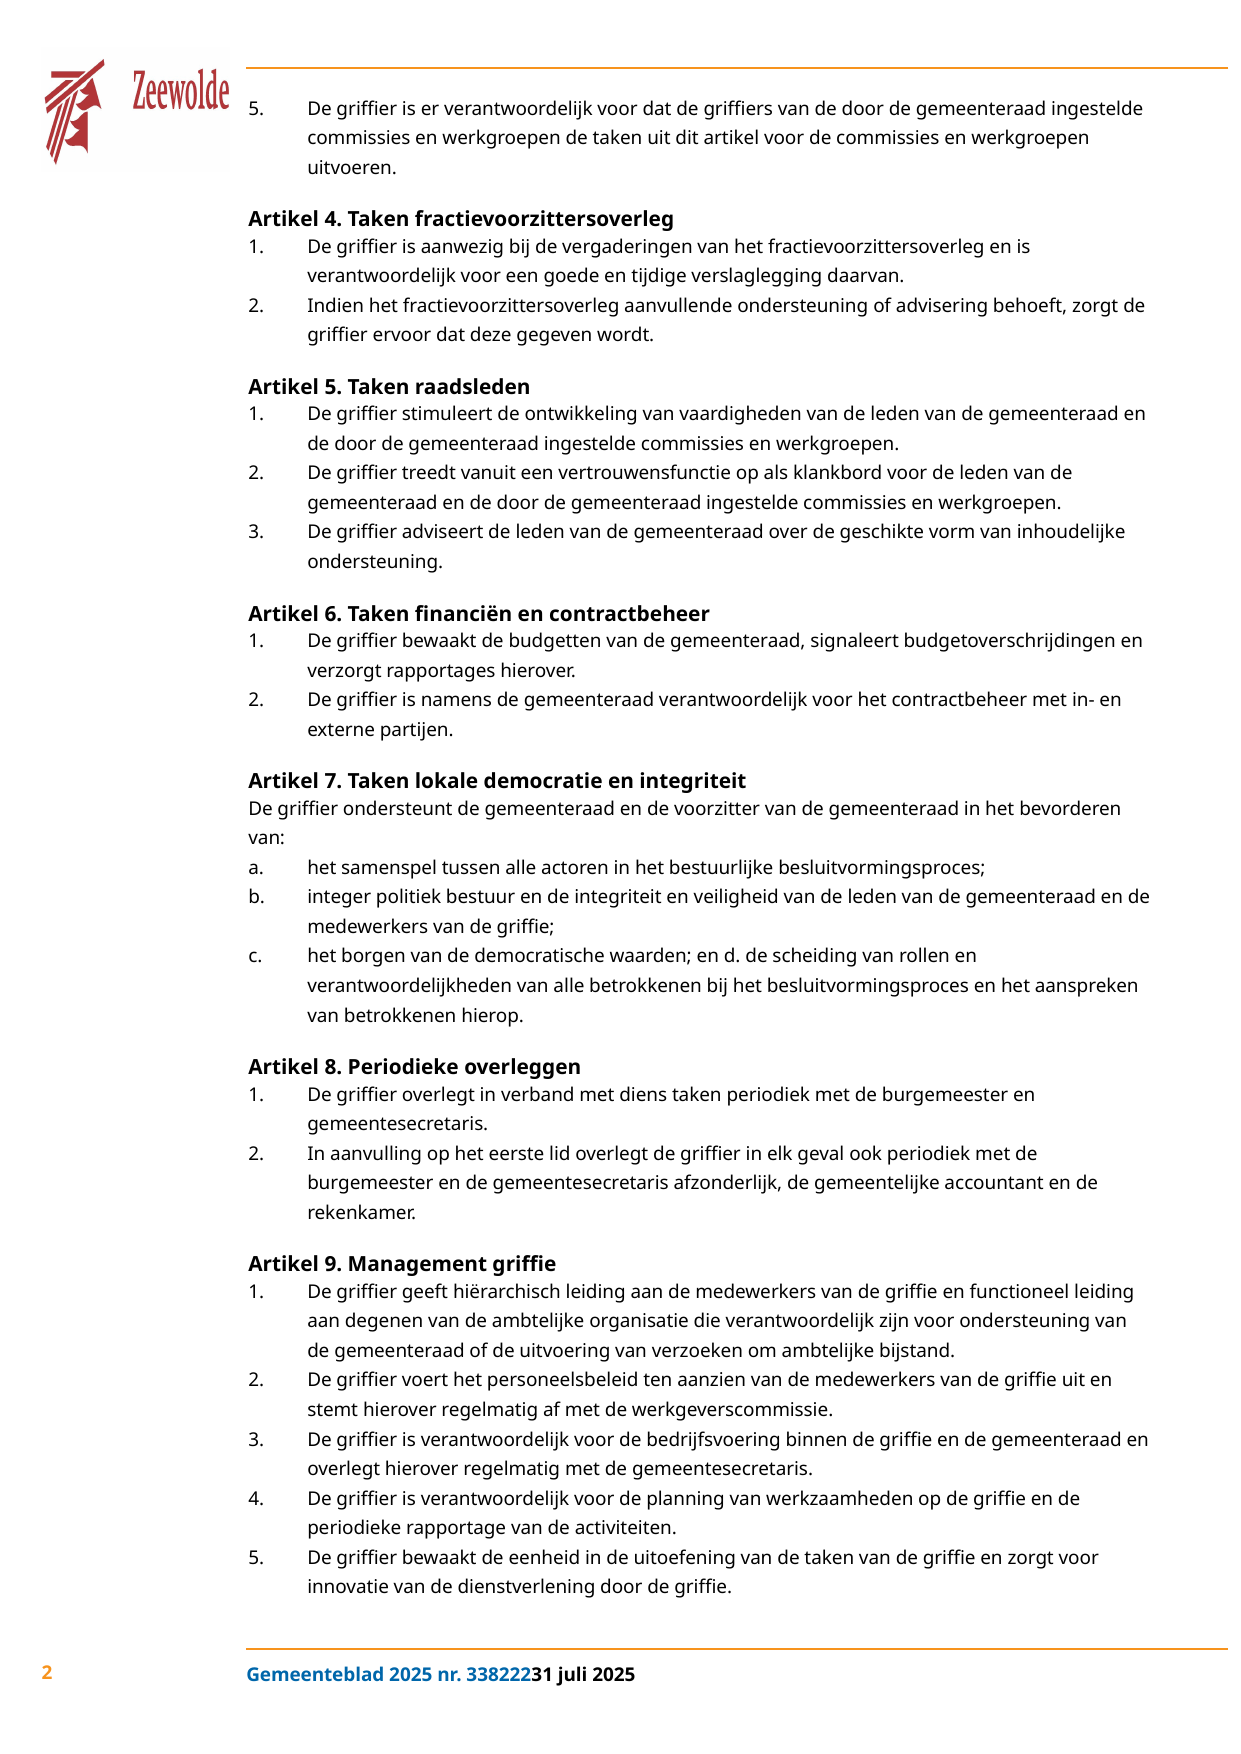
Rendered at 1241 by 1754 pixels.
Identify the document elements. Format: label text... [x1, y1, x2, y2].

text Artikel 7. Taken lokale democratie en integriteit [248, 766, 1152, 795]
list De griffier is namens de gemeenteraad verantwoordelijk voor het contractbeheer met in- en externe partijen. [248, 686, 1152, 742]
list integer politiek bestuur en de integriteit en veiligheid van de leden van de gemeenteraad en de medewerkers van de griffie; [248, 883, 1152, 939]
list De griffier is aanwezig bij de vergaderingen van het fractievoorzittersoverleg en is verantwoordelijk voor een goede en tijdige verslaglegging daarvan. [248, 233, 1152, 288]
list De griffier is verantwoordelijk voor de bedrijfsvoering binnen de griffie en de gemeenteraad en overlegt hierover regelmatig met de gemeentesecretaris. [248, 1426, 1152, 1481]
text De griffier ondersteunt de gemeenteraad en de voorzitter van de gemeenteraad in het bevorderen van: [248, 795, 1152, 850]
text Artikel 6. Taken financiën en contractbeheer [248, 599, 1152, 627]
list De griffier voert het personeelsbeleid ten aanzien van de medewerkers van de griffie uit en stemt hierover regelmatig af met de werkgeverscommissie. [248, 1367, 1152, 1422]
list De griffier bewaakt de eenheid in de uitoefening van de taken van de griffie en zorgt voor innovatie van de dienstverlening door de griffie. [248, 1544, 1152, 1599]
list De griffier geeft hiërarchisch leiding aan de medewerkers van de griffie en functioneel leiding aan degenen van de ambtelijke organisatie die verantwoordelijk zijn voor ondersteuning van de gemeenteraad of de uitvoering van verzoeken om ambtelijke bijstand. [248, 1278, 1152, 1363]
text Artikel 5. Taken raadsleden [248, 372, 1152, 400]
list Indien het fractievoorzittersoverleg aanvullende ondersteuning of advisering behoeft, zorgt de griffier ervoor dat deze gegeven wordt. [248, 292, 1152, 347]
list De griffier is er verantwoordelijk voor dat de griffiers van de door de gemeenteraad ingestelde commissies en werkgroepen de taken uit dit artikel voor de commissies en werkgroepen uitvoeren. [248, 95, 1152, 180]
list het borgen van de democratische waarden; en d. de scheiding van rollen en verantwoordelijkheden van alle betrokkenen bij het besluitvormingsproces en het aanspreken van betrokkenen hierop. [248, 943, 1152, 1028]
text Artikel 9. Management griffie [248, 1249, 1152, 1278]
list De griffier adviseert de leden van de gemeenteraad over de geschikte vorm van inhoudelijke ondersteuning. [248, 519, 1152, 574]
list In aanvulling op het eerste lid overlegt de griffier in elk geval ook periodiek met de burgemeester en de gemeentesecretaris afzonderlijk, de gemeentelijke accountant en de rekenkamer. [248, 1140, 1152, 1225]
list De griffier stimuleert de ontwikkeling van vaardigheden van de leden van de gemeenteraad en de door de gemeenteraad ingestelde commissies en werkgroepen. [248, 400, 1152, 456]
text Artikel 8. Periodieke overleggen [248, 1052, 1152, 1081]
list De griffier treedt vanuit een vertrouwensfunctie op als klankbord voor de leden van de gemeenteraad en de door de gemeenteraad ingestelde commissies en werkgroepen. [248, 459, 1152, 515]
text Artikel 4. Taken fractievoorzittersoverleg [248, 204, 1152, 233]
list De griffier is verantwoordelijk voor de planning van werkzaamheden op de griffie en de periodieke rapportage van de activiteiten. [248, 1485, 1152, 1540]
list De griffier overlegt in verband met diens taken periodiek met de burgemeester en gemeentesecretaris. [248, 1081, 1152, 1136]
list het samenspel tussen alle actoren in het bestuurlijke besluitvormingsproces; [248, 854, 1152, 880]
picture [41, 47, 231, 172]
list De griffier bewaakt de budgetten van de gemeenteraad, signaleert budgetoverschrijdingen en verzorgt rapportages hierover. [248, 627, 1152, 682]
